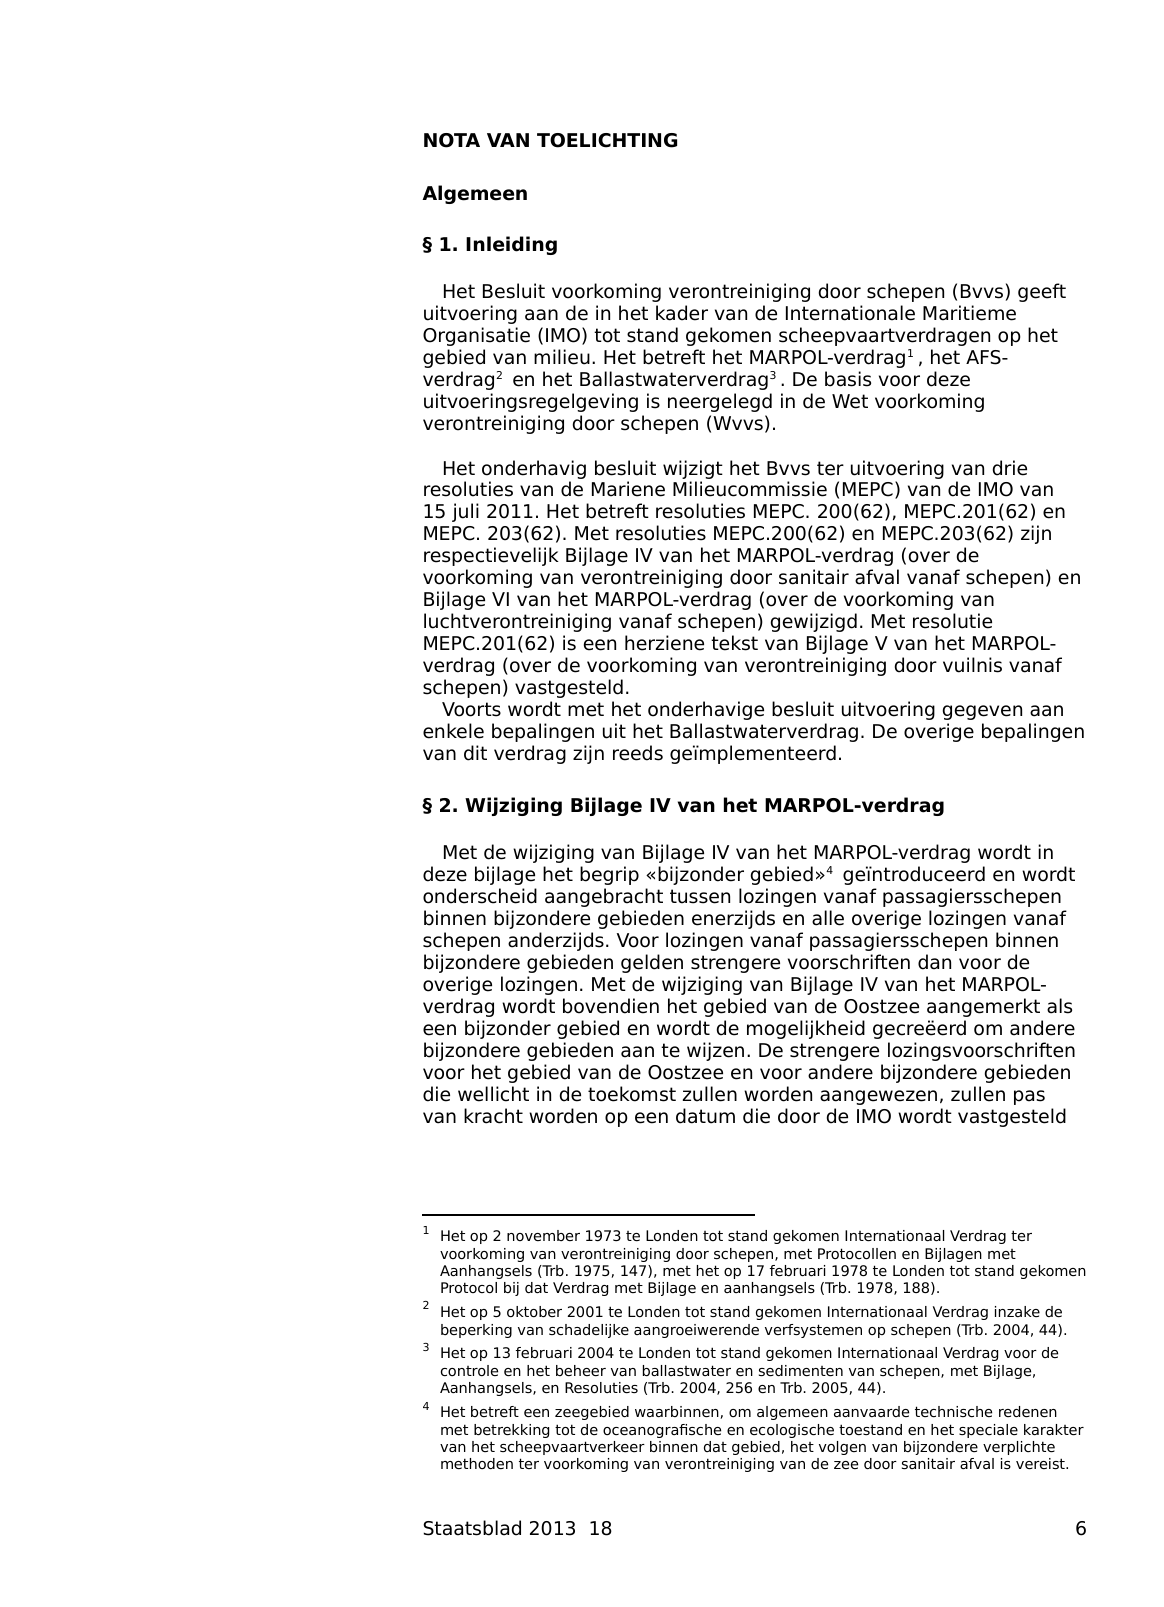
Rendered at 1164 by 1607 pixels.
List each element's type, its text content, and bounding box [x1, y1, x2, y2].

text Met de wijziging van Bijlage IV van het MARPOL-verdrag wordt in deze bijlage het begrip «bijzonder gebied» geïntroduceerd en wordt onderscheid aangebracht tussen lozingen vanaf passagiersschepen binnen bijzondere gebieden enerzijds en alle overige lozingen vanaf schepen anderzijds. Voor lozingen vanaf passagiersschepen binnen bijzondere gebieden gelden strengere voorschriften dan voor de overige lozingen. Met de wijziging van Bijlage IV van het MARPOL-verdrag wordt bovendien het gebied van de Oostzee aangemerkt als een bijzonder gebied en wordt de mogelijkheid gecreëerd om andere bijzondere gebieden aan te wijzen. De strengere lozingsvoorschriften voor het gebied van de Oostzee en voor andere bijzondere gebieden die wellicht in de toekomst zullen worden aangewezen, zullen pas van kracht worden op een datum die door de IMO wordt vastgesteld [422, 842, 1087, 1128]
text Het onderhavig besluit wijzigt het Bvvs ter uitvoering van drie resoluties van de Mariene Milieucommissie (MEPC) van de IMO van 15 juli 2011. Het betreft resoluties MEPC. 200(62), MEPC.201(62) en MEPC. 203(62). Met resoluties MEPC.200(62) en MEPC.203(62) zijn respectievelijk Bijlage IV van het MARPOL-verdrag (over de voorkoming van verontreiniging door sanitair afval vanaf schepen) en Bijlage VI van het MARPOL-verdrag (over de voorkoming van luchtverontreiniging vanaf schepen) gewijzigd. Met resolutie MEPC.201(62) is een herziene tekst van Bijlage V van het MARPOL-verdrag (over de voorkoming van verontreiniging door vuilnis vanaf schepen) vastgesteld. [422, 457, 1087, 699]
subtitle § 1. Inleiding [422, 234, 1087, 256]
subtitle NOTA VAN TOELICHTING [422, 130, 1087, 152]
text Het op 2 november 1973 te Londen tot stand gekomen Internationaal Verdrag ter voorkoming van verontreiniging door schepen, met Protocollen en Bijlagen met Aanhangsels (Trb. 1975, 147), met het op 17 februari 1978 te Londen tot stand gekomen Protocol bij dat Verdrag met Bijlage en aanhangsels (Trb. 1978, 188). [422, 1224, 1087, 1297]
subtitle Algemeen [422, 182, 1087, 204]
text Voorts wordt met het onderhavige besluit uitvoering gegeven aan enkele bepalingen uit het Ballastwaterverdrag. De overige bepalingen van dit verdrag zijn reeds geïmplementeerd. [422, 699, 1087, 765]
text Het op 5 oktober 2001 te Londen tot stand gekomen Internationaal Verdrag inzake de beperking van schadelijke aangroeiwerende verfsystemen op schepen (Trb. 2004, 44). [422, 1299, 1087, 1338]
text Het Besluit voorkoming verontreiniging door schepen (Bvvs) geeft uitvoering aan de in het kader van de Internationale Maritieme Organisatie (IMO) tot stand gekomen scheepvaartverdragen op het gebied van milieu. Het betreft het MARPOL-verdrag, het AFS-verdrag en het Ballastwaterverdrag. De basis voor deze uitvoeringsregelgeving is neergelegd in de Wet voorkoming verontreiniging door schepen (Wvvs). [422, 281, 1087, 435]
text Het betreft een zeegebied waarbinnen, om algemeen aanvaarde technische redenen met betrekking tot de oceanografische en ecologische toestand en het speciale karakter van het scheepvaartverkeer binnen dat gebied, het volgen van bijzondere verplichte methoden ter voorkoming van verontreiniging van de zee door sanitair afval is vereist. [422, 1400, 1087, 1473]
text Het op 13 februari 2004 te Londen tot stand gekomen Internationaal Verdrag voor de controle en het beheer van ballastwater en sedimenten van schepen, met Bijlage, Aanhangsels, en Resoluties (Trb. 2004, 256 en Trb. 2005, 44). [422, 1341, 1087, 1397]
subtitle § 2. Wijziging Bijlage IV van het MARPOL-verdrag [422, 795, 1087, 817]
